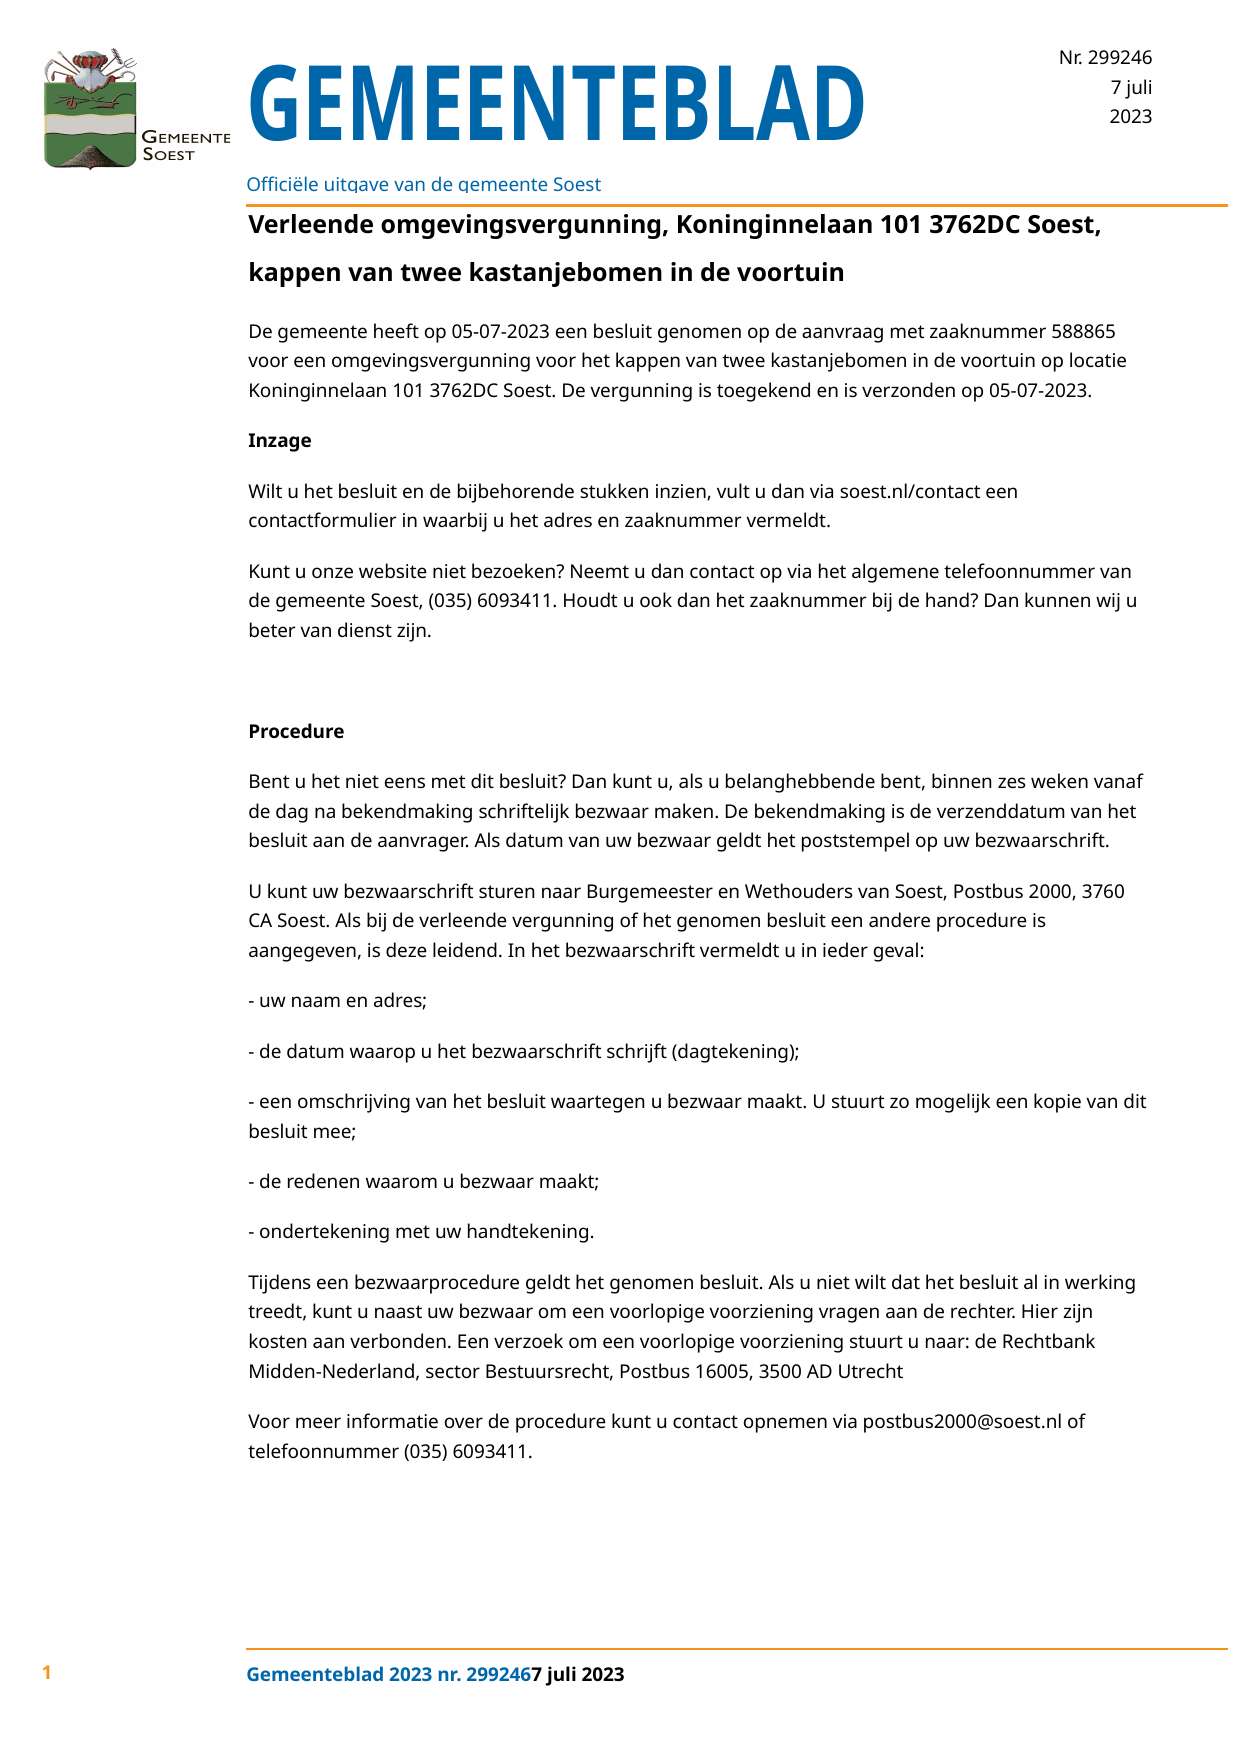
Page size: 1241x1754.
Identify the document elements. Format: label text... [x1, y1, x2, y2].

text De gemeente heeft op 05-07-2023 een besluit genomen op de aanvraag met zaaknummer 588865 voor een omgevingsvergunning voor het kappen van twee kastanjebomen in de voortuin op locatie Koninginnelaan 101 3762DC Soest. De vergunning is toegekend en is verzonden op 05-07-2023. [248, 318, 1152, 403]
text - een omschrijving van het besluit waartegen u bezwaar maakt. U stuurt zo mogelijk een kopie van dit besluit mee; [248, 1088, 1152, 1144]
text - de datum waarop u het bezwaarschrift schrijft (dagtekening); [248, 1038, 1152, 1064]
text Tijdens een bezwaarprocedure geldt het genomen besluit. Als u niet wilt dat het besluit al in werking treedt, kunt u naast uw bezwaar om een voorlopige voorziening vragen aan de rechter. Hier zijn kosten aan verbonden. Een verzoek om een voorlopige voorziening stuurt u naar: de Rechtbank Midden-Nederland, sector Bestuursrecht, Postbus 16005, 3500 AD Utrecht [248, 1269, 1152, 1384]
text Bent u het niet eens met dit besluit? Dan kunt u, als u belanghebbende bent, binnen zes weken vanaf de dag na bekendmaking schriftelijk bezwaar maken. De bekendmaking is de verzenddatum van het besluit aan de aanvrager. Als datum van uw bezwaar geldt het poststempel op uw bezwaarschrift. [248, 768, 1152, 853]
text Inzage [248, 427, 1152, 453]
text Kunt u onze website niet bezoeken? Neemt u dan contact op via het algemene telefoonnummer van de gemeente Soest, (035) 6093411. Houdt u ook dan het zaaknummer bij de hand? Dan kunnen wij u beter van dienst zijn. [248, 558, 1152, 643]
text Verleende omgevingsvergunning, Koninginnelaan 101 3762DC Soest, kappen van twee kastanjebomen in de voortuin [248, 207, 1152, 288]
picture [41, 47, 231, 172]
text - ondertekening met uw handtekening. [248, 1219, 1152, 1244]
text - de redenen waarom u bezwaar maakt; [248, 1168, 1152, 1194]
text U kunt uw bezwaarschrift sturen naar Burgemeester en Wethouders van Soest, Postbus 2000, 3760 CA Soest. Als bij de verleende vergunning of het genomen besluit een andere procedure is aangegeven, is deze leidend. In het bezwaarschrift vermeldt u in ieder geval: [248, 878, 1152, 963]
text - uw naam en adres; [248, 987, 1152, 1013]
text Procedure [248, 718, 1152, 744]
text Wilt u het besluit en de bijbehorende stukken inzien, vult u dan via soest.nl/contact een contactformulier in waarbij u het adres en zaaknummer vermeldt. [248, 478, 1152, 533]
text Voor meer informatie over de procedure kunt u contact opnemen via postbus2000@soest.nl of telefoonnummer (035) 6093411. [248, 1408, 1152, 1464]
